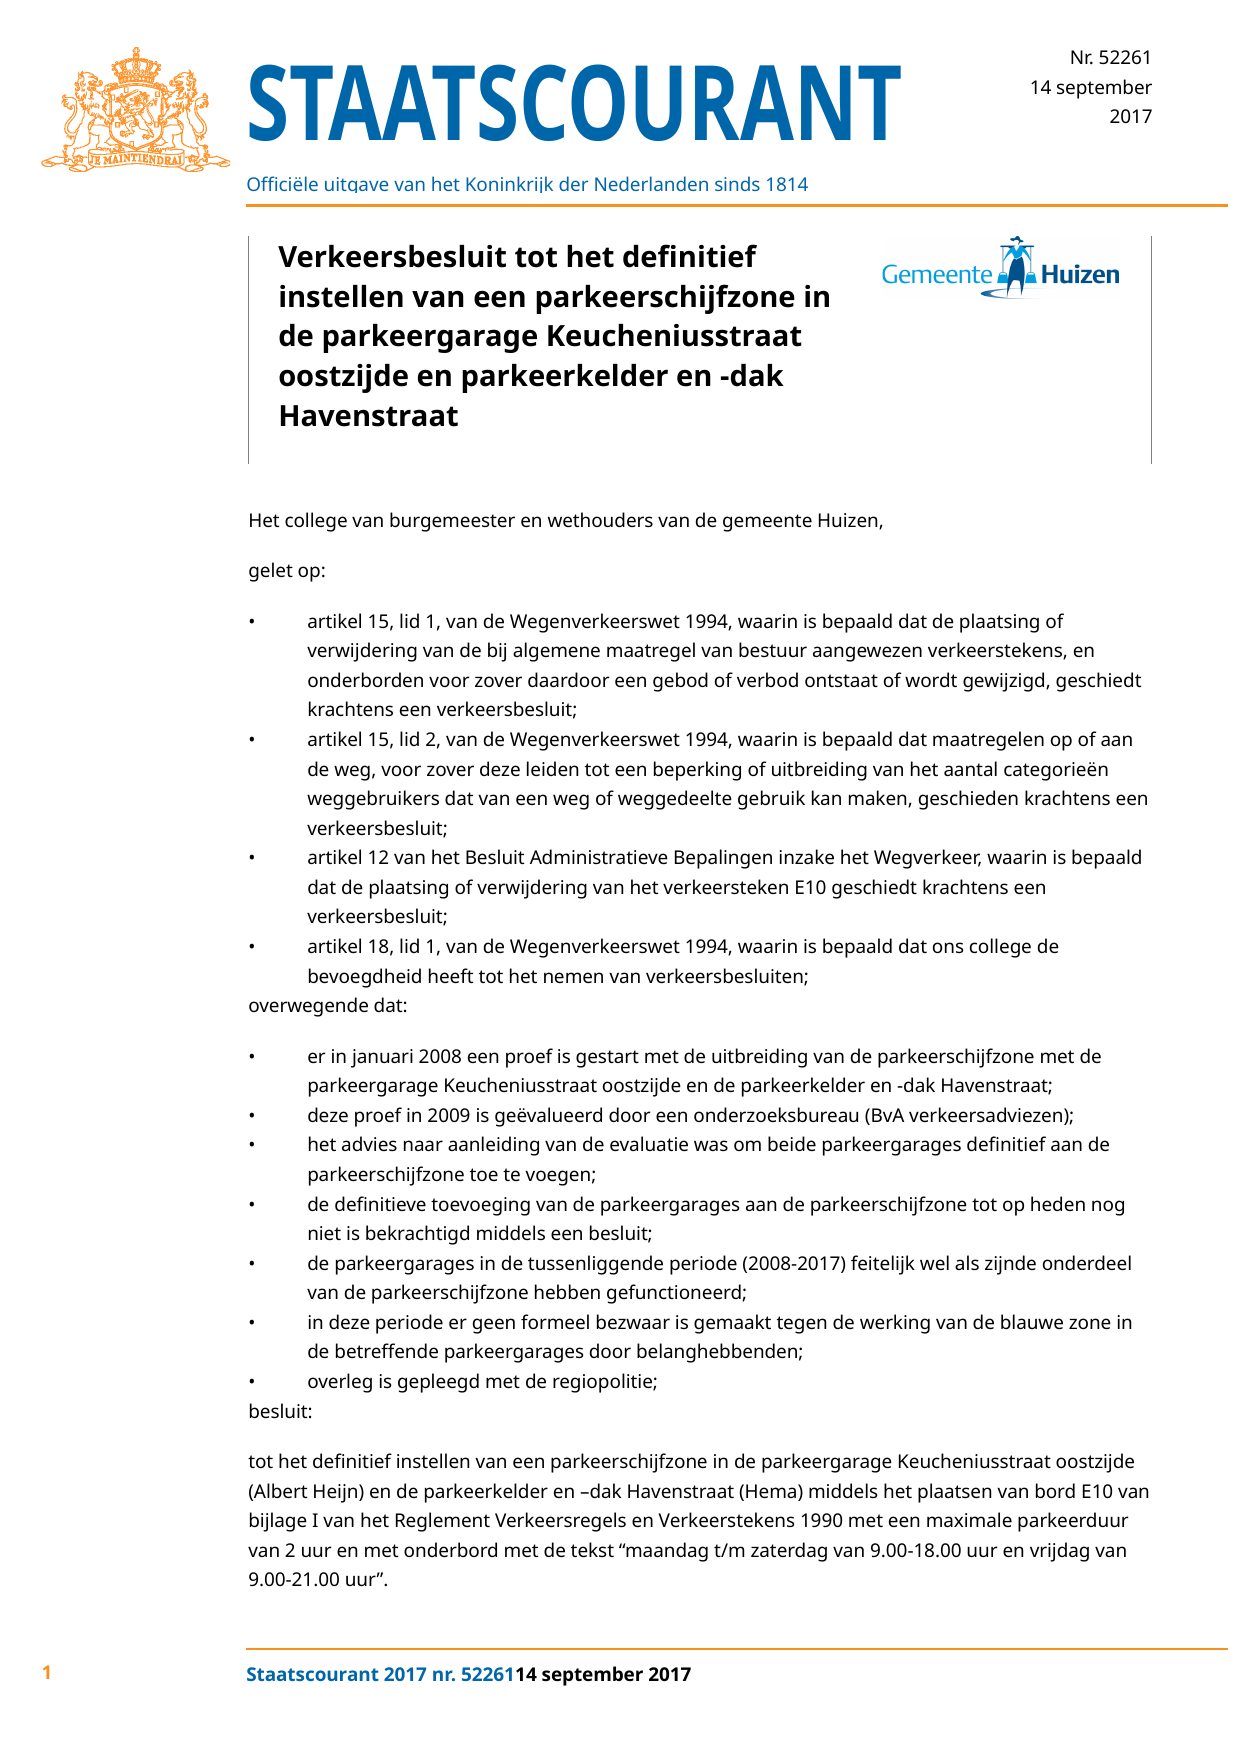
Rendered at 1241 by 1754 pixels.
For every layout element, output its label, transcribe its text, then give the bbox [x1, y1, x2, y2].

text tot het definitief instellen van een parkeerschijfzone in de parkeergarage Keucheniusstraat oostzijde (Albert Heijn) en de parkeerkelder en –dak Havenstraat (Hema) middels het plaatsen van bord E10 van bijlage I van het Reglement Verkeersregels en Verkeerstekens 1990 met een maximale parkeerduur van 2 uur en met onderbord met de tekst “maandag t/m zaterdag van 9.00-18.00 uur en vrijdag van 9.00-21.00 uur”. [248, 1448, 1152, 1592]
list artikel 15, lid 2, van de Wegenverkeerswet 1994, waarin is bepaald dat maatregelen op of aan de weg, voor zover deze leiden tot een beperking of uitbreiding van het aantal categorieën weggebruikers dat van een weg of weggedeelte gebruik kan maken, geschieden krachtens een verkeersbesluit; [248, 726, 1152, 841]
text besluit: [248, 1398, 1152, 1423]
list in deze periode er geen formeel bezwaar is gemaakt tegen de werking van de blauwe zone in de betreffende parkeergarages door belanghebbenden; [248, 1309, 1152, 1364]
list er in januari 2008 een proef is gestart met de uitbreiding van de parkeerschijfzone met de parkeergarage Keucheniusstraat oostzijde en de parkeerkelder en -dak Havenstraat; [248, 1043, 1152, 1098]
list artikel 12 van het Besluit Administratieve Bepalingen inzake het Wegverkeer, waarin is bepaald dat de plaatsing of verwijdering van het verkeersteken E10 geschiedt krachtens een verkeersbesluit; [248, 844, 1152, 929]
list overleg is gepleegd met de regiopolitie; [248, 1368, 1152, 1394]
list artikel 15, lid 1, van de Wegenverkeerswet 1994, waarin is bepaald dat de plaatsing of verwijdering van de bij algemene maatregel van bestuur aangewezen verkeerstekens, en onderborden voor zover daardoor een gebod of verbod ontstaat of wordt gewijzigd, geschiedt krachtens een verkeersbesluit; [248, 608, 1152, 722]
table_header [850, 236, 1151, 464]
text Het college van burgemeester en wethouders van de gemeente Huizen, [248, 507, 1152, 533]
list het advies naar aanleiding van de evaluatie was om beide parkeergarages definitief aan de parkeerschijfzone toe te voegen; [248, 1132, 1152, 1187]
list artikel 18, lid 1, van de Wegenverkeerswet 1994, waarin is bepaald dat ons college de bevoegdheid heeft tot het nemen van verkeersbesluiten; [248, 933, 1152, 988]
list deze proef in 2009 is geëvalueerd door een onderzoeksbureau (BvA verkeersadviezen); [248, 1102, 1152, 1128]
picture [41, 47, 231, 172]
list de parkeergarages in de tussenliggende periode (2008-2017) feitelijk wel als zijnde onderdeel van de parkeerschijfzone hebben gefunctioneerd; [248, 1250, 1152, 1305]
text gelet op: [248, 557, 1152, 583]
picture [882, 236, 1119, 299]
text overwegende dat: [248, 992, 1152, 1018]
list de definitieve toevoeging van de parkeergarages aan de parkeerschijfzone tot op heden nog niet is bekrachtigd middels een besluit; [248, 1191, 1152, 1246]
table_header Verkeersbesluit tot het definitief instellen van een parkeerschijfzone in de parkeergarage Keucheniusstraat oostzijde en parkeerkelder en -dak Havenstraat [249, 236, 850, 464]
